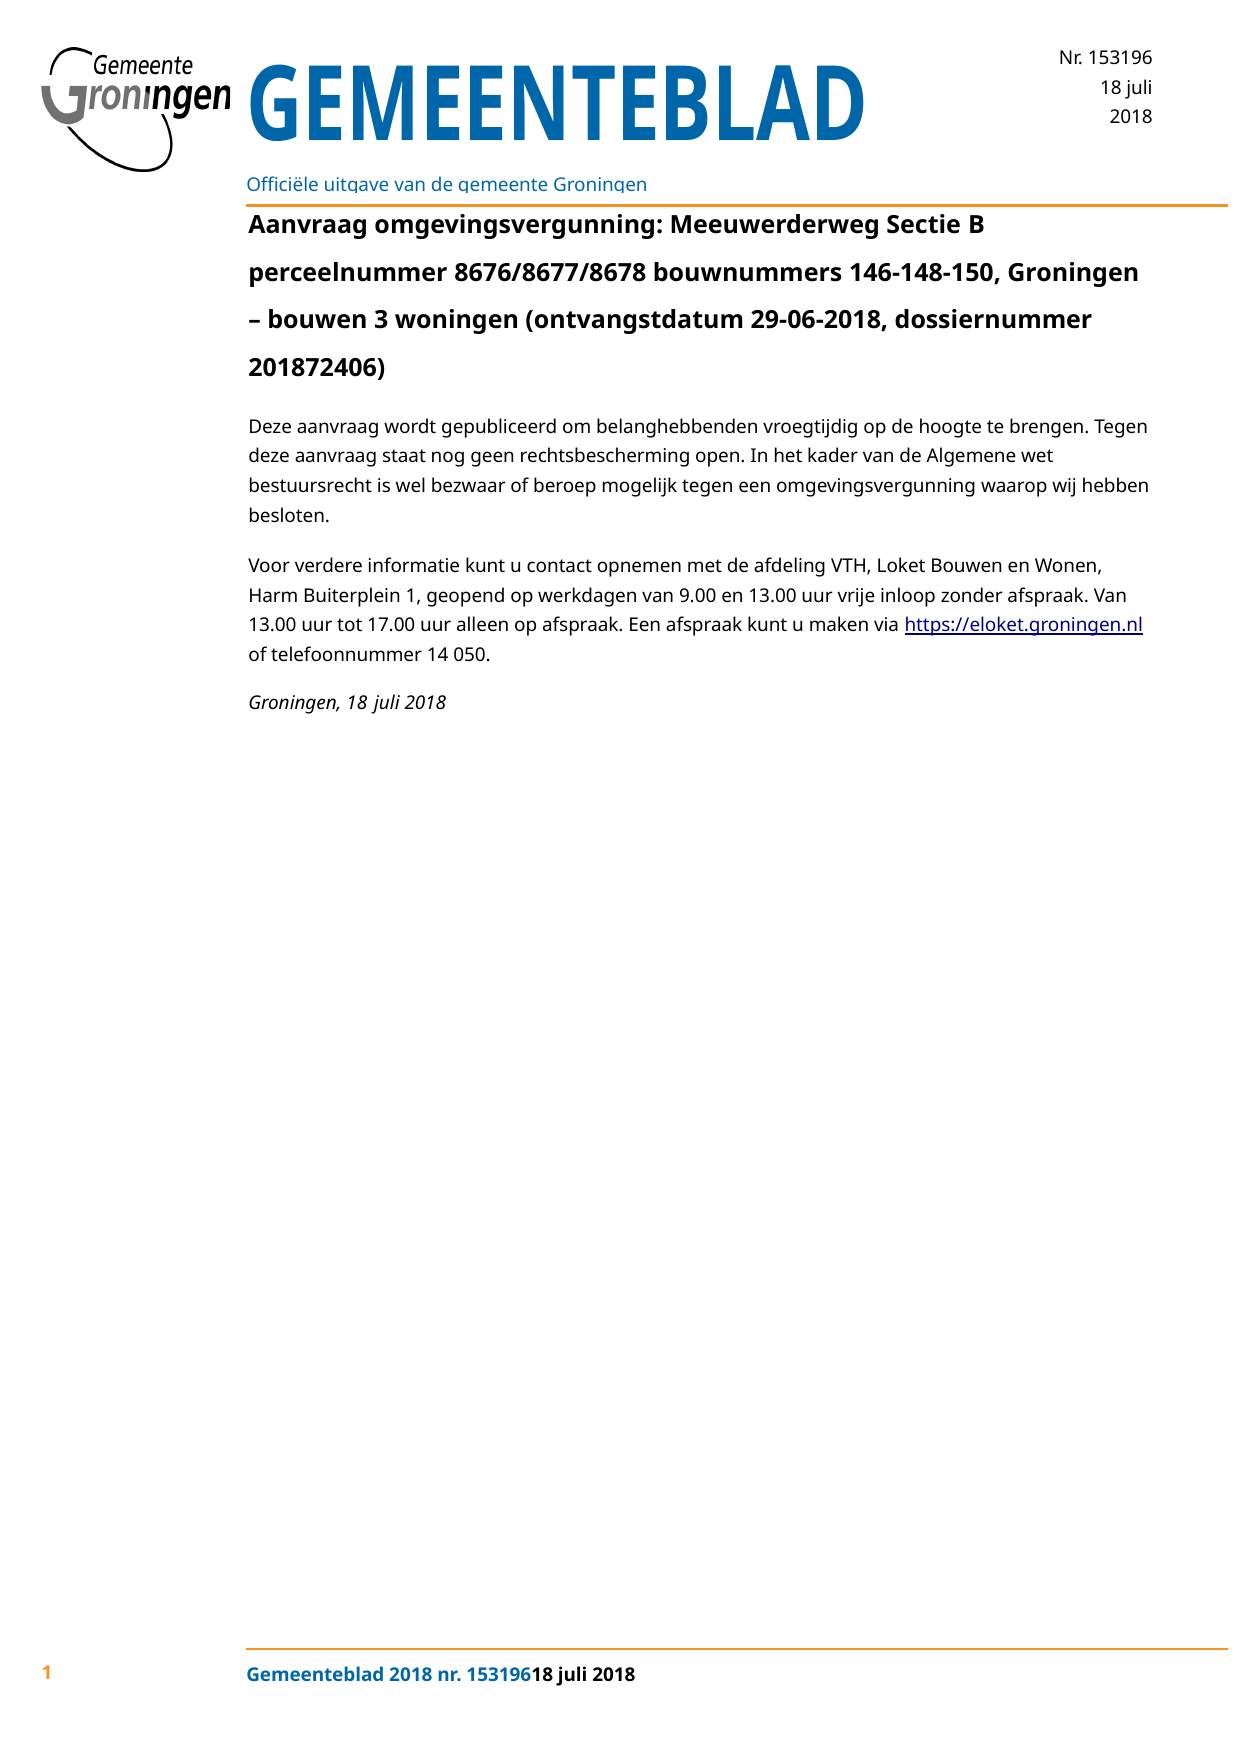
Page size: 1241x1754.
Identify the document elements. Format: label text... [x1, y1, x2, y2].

picture [41, 47, 231, 172]
text Aanvraag omgevingsvergunning: Meeuwerderweg Sectie B perceelnummer 8676/8677/8678 bouwnummers 146-148-150, Groningen – bouwen 3 woningen (ontvangstdatum 29-06-2018, dossiernummer 201872406) [248, 207, 1152, 384]
text Groningen, 18 juli 2018 [248, 689, 1152, 714]
text Voor verdere informatie kunt u contact opnemen met de afdeling VTH, Loket Bouwen en Wonen, Harm Buiterplein 1, geopend op werkdagen van 9.00 en 13.00 uur vrije inloop zonder afspraak. Van 13.00 uur tot 17.00 uur alleen op afspraak. Een afspraak kunt u maken via https://eloket.groningen.nl of telefoonnummer 14 050. [248, 552, 1152, 667]
text Deze aanvraag wordt gepubliceerd om belanghebbenden vroegtijdig op de hoogte te brengen. Tegen deze aanvraag staat nog geen rechtsbescherming open. In het kader van de Algemene wet bestuursrecht is wel bezwaar of beroep mogelijk tegen een omgevingsvergunning waarop wij hebben besloten. [248, 413, 1152, 528]
